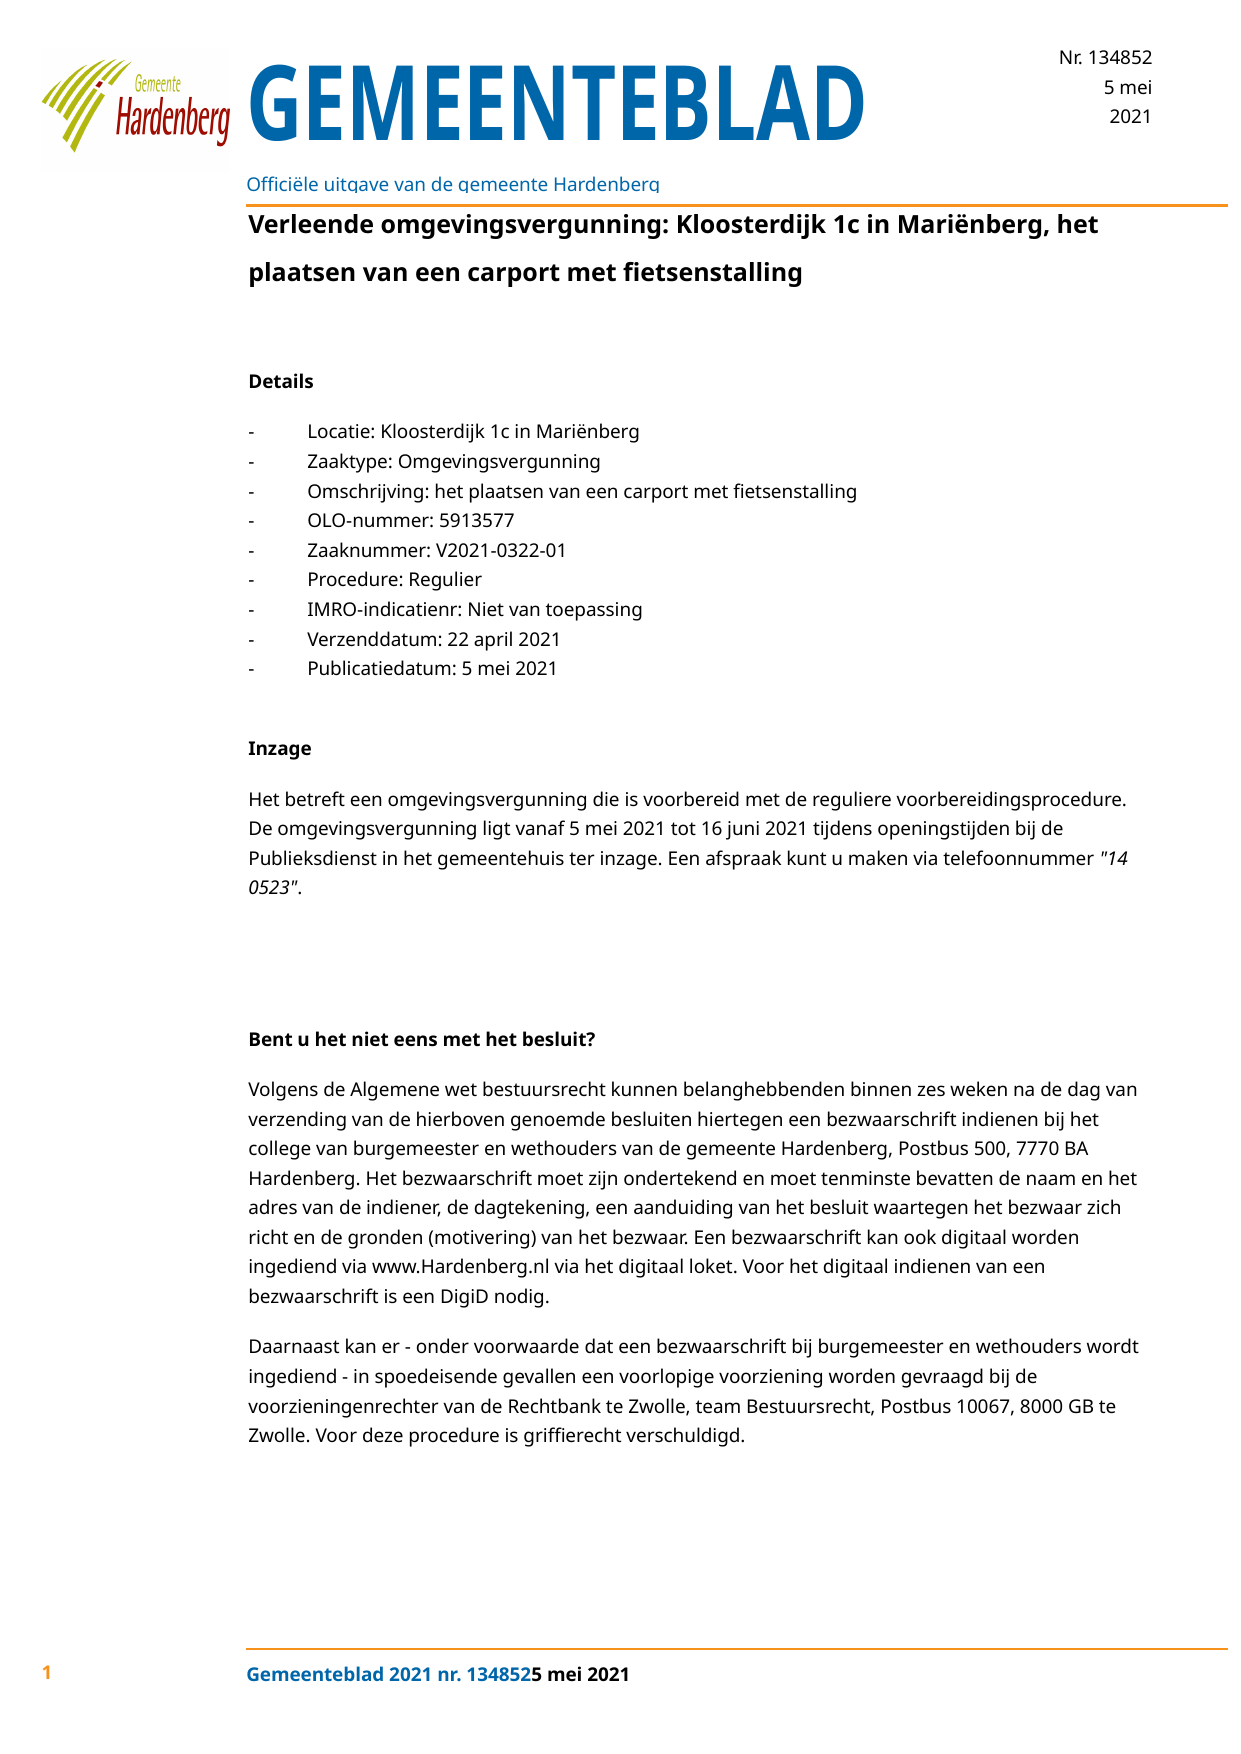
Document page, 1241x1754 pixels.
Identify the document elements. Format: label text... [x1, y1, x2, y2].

text Bent u het niet eens met het besluit? [248, 1026, 1152, 1052]
list Verzenddatum: 22 april 2021 [248, 626, 1152, 652]
list OLO-nummer: 5913577 [248, 507, 1152, 533]
text Daarnaast kan er - onder voorwaarde dat een bezwaarschrift bij burgemeester en wethouders wordt ingediend - in spoedeisende gevallen een voorlopige voorziening worden gevraagd bij de voorzieningenrechter van de Rechtbank te Zwolle, team Bestuursrecht, Postbus 10067, 8000 GB te Zwolle. Voor deze procedure is griffierecht verschuldigd. [248, 1334, 1152, 1448]
list Locatie: Kloosterdijk 1c in Mariënberg [248, 419, 1152, 444]
list Zaaknummer: V2021-0322-01 [248, 537, 1152, 563]
text Het betreft een omgevingsvergunning die is voorbereid met de reguliere voorbereidingsprocedure. De omgevingsvergunning ligt vanaf 5 mei 2021 tot 16 juni 2021 tijdens openingstijden bij de Publieksdienst in het gemeentehuis ter inzage. Een afspraak kunt u maken via telefoonnummer "14 0523". [248, 786, 1152, 900]
list Omschrijving: het plaatsen van een carport met fietsenstalling [248, 478, 1152, 504]
picture [41, 47, 231, 172]
list Zaaktype: Omgevingsvergunning [248, 448, 1152, 474]
text Volgens de Algemene wet bestuursrecht kunnen belanghebbenden binnen zes weken na de dag van verzending van de hierboven genoemde besluiten hiertegen een bezwaarschrift indienen bij het college van burgemeester en wethouders van de gemeente Hardenberg, Postbus 500, 7770 BA Hardenberg. Het bezwaarschrift moet zijn ondertekend en moet tenminste bevatten de naam en het adres van de indiener, de dagtekening, een aanduiding van het besluit waartegen het bezwaar zich richt en de gronden (motivering) van het bezwaar. Een bezwaarschrift kan ook digitaal worden ingediend via www.Hardenberg.nl via het digitaal loket. Voor het digitaal indienen van een bezwaarschrift is een DigiD nodig. [248, 1076, 1152, 1309]
list Procedure: Regulier [248, 567, 1152, 592]
list Publicatiedatum: 5 mei 2021 [248, 655, 1152, 681]
text Inzage [248, 735, 1152, 761]
text Details [248, 368, 1152, 394]
list IMRO-indicatienr: Niet van toepassing [248, 596, 1152, 622]
text Verleende omgevingsvergunning: Kloosterdijk 1c in Mariënberg, het plaatsen van een carport met fietsenstalling [248, 207, 1152, 288]
